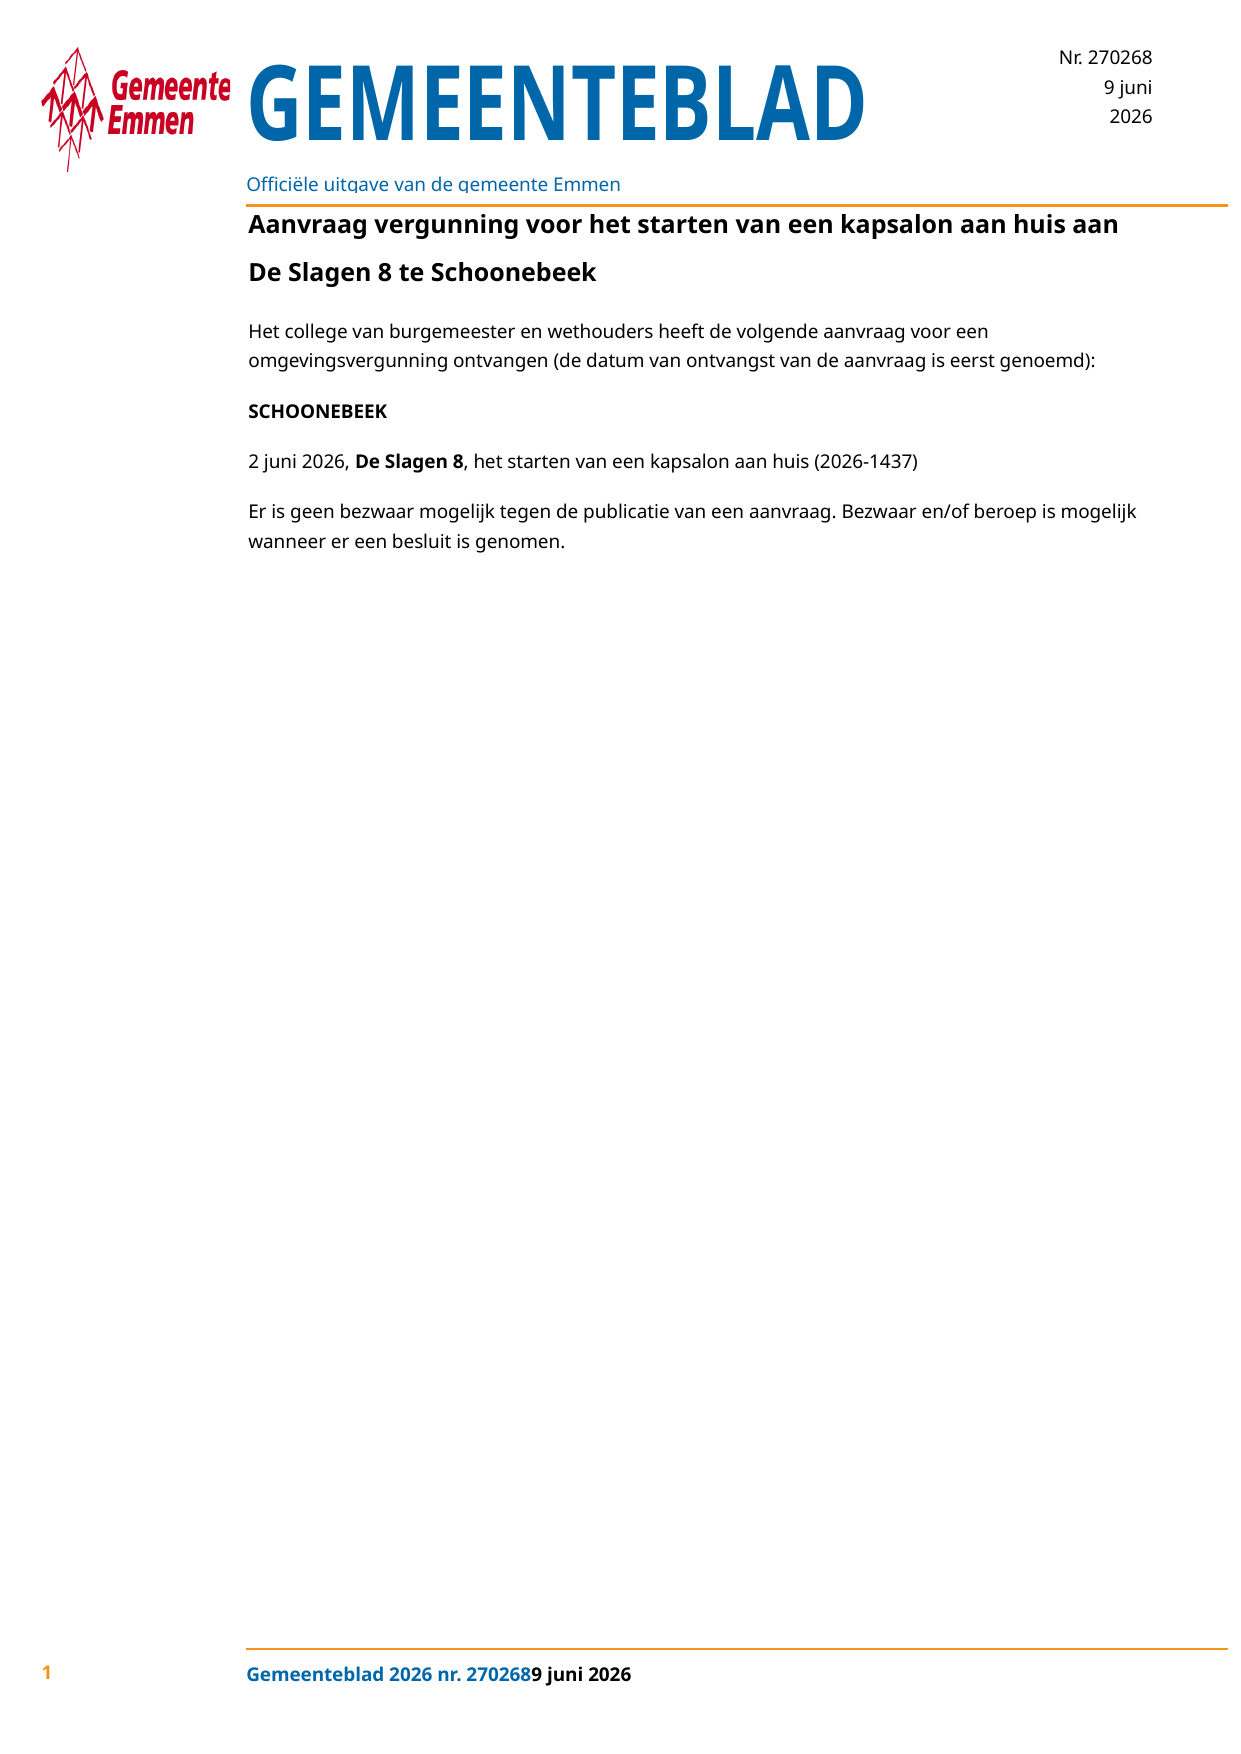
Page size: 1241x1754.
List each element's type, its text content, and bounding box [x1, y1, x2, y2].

picture [41, 47, 231, 172]
text Er is geen bezwaar mogelijk tegen de publicatie van een aanvraag. Bezwaar en/of beroep is mogelijk wanneer er een besluit is genomen. [248, 499, 1152, 554]
text Aanvraag vergunning voor het starten van een kapsalon aan huis aan De Slagen 8 te Schoonebeek [248, 207, 1152, 288]
text 2 juni 2026, De Slagen 8, het starten van een kapsalon aan huis (2026-1437) [248, 448, 1152, 474]
text SCHOONEBEEK [248, 398, 1152, 424]
text Het college van burgemeester en wethouders heeft de volgende aanvraag voor een omgevingsvergunning ontvangen (de datum van ontvangst van de aanvraag is eerst genoemd): [248, 318, 1152, 373]
